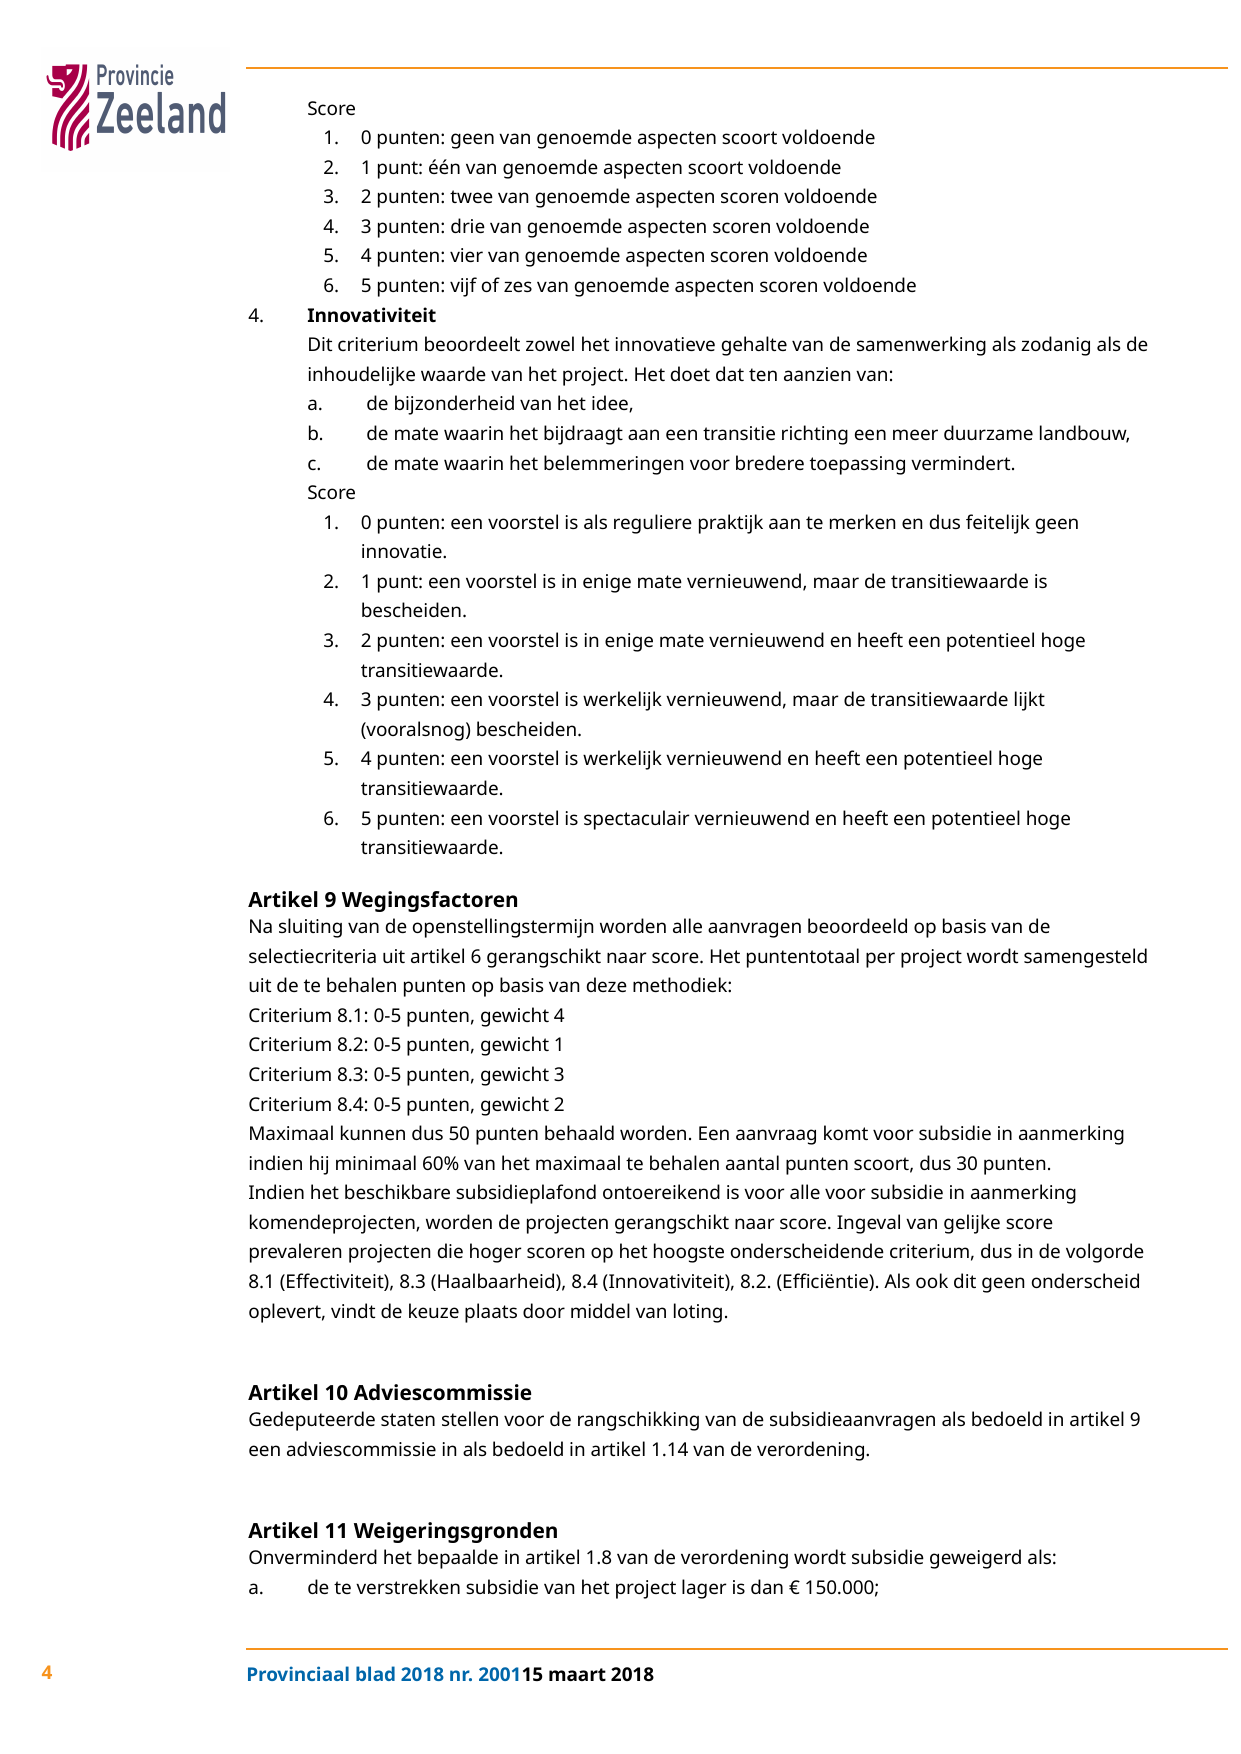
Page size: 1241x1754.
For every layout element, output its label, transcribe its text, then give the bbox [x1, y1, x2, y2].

text Criterium 8.2: 0-5 punten, gewicht 1 [248, 1032, 1152, 1057]
list 1 punt: een voorstel is in enige mate vernieuwend, maar de transitiewaarde is bescheiden. [323, 568, 1152, 623]
list 4 punten: een voorstel is werkelijk vernieuwend en heeft een potentieel hoge transitiewaarde. [323, 746, 1152, 801]
list 5 punten: vijf of zes van genoemde aspecten scoren voldoende [323, 272, 1152, 298]
text Artikel 9 Wegingsfactoren [248, 885, 1152, 913]
list Score [248, 479, 1152, 505]
list 1 punt: één van genoemde aspecten scoort voldoende [323, 154, 1152, 180]
text Artikel 10 Adviescommissie [248, 1378, 1152, 1406]
list 3 punten: drie van genoemde aspecten scoren voldoende [323, 213, 1152, 239]
list de te verstrekken subsidie van het project lager is dan € 150.000; [248, 1574, 1152, 1599]
list 2 punten: een voorstel is in enige mate vernieuwend en heeft een potentieel hoge transitiewaarde. [323, 627, 1152, 683]
text Indien het beschikbare subsidieplafond ontoereikend is voor alle voor subsidie in aanmerking komendeprojecten, worden de projecten gerangschikt naar score. Ingeval van gelijke score prevaleren projecten die hoger scoren op het hoogste onderscheidende criterium, dus in de volgorde 8.1 (Effectiviteit), 8.3 (Haalbaarheid), 8.4 (Innovativiteit), 8.2. (Efficiëntie). Als ook dit geen onderscheid oplevert, vindt de keuze plaats door middel van loting. [248, 1179, 1152, 1323]
picture [41, 47, 231, 172]
list de mate waarin het bijdraagt aan een transitie richting een meer duurzame landbouw, [307, 420, 1152, 446]
text Onverminderd het bepaalde in artikel 1.8 van de verordening wordt subsidie geweigerd als: [248, 1544, 1152, 1570]
text Criterium 8.1: 0-5 punten, gewicht 4 [248, 1002, 1152, 1028]
list de mate waarin het belemmeringen voor bredere toepassing vermindert. [307, 450, 1152, 476]
list 2 punten: twee van genoemde aspecten scoren voldoende [323, 183, 1152, 209]
list 3 punten: een voorstel is werkelijk vernieuwend, maar de transitiewaarde lijkt (vooralsnog) bescheiden. [323, 686, 1152, 742]
list 0 punten: een voorstel is als reguliere praktijk aan te merken en dus feitelijk geen innovatie. [323, 509, 1152, 564]
text Maximaal kunnen dus 50 punten behaald worden. Een aanvraag komt voor subsidie in aanmerking indien hij minimaal 60% van het maximaal te behalen aantal punten scoort, dus 30 punten. [248, 1120, 1152, 1176]
list Score [248, 95, 1152, 121]
text Na sluiting van de openstellingstermijn worden alle aanvragen beoordeeld op basis van de selectiecriteria uit artikel 6 gerangschikt naar score. Het puntentotaal per project wordt samengesteld uit de te behalen punten op basis van deze methodiek: [248, 913, 1152, 998]
list de bijzonderheid van het idee, [307, 391, 1152, 416]
list 0 punten: geen van genoemde aspecten scoort voldoende [323, 124, 1152, 150]
list Dit criterium beoordeelt zowel het innovatieve gehalte van de samenwerking als zodanig als de inhoudelijke waarde van het project. Het doet dat ten aanzien van: [248, 331, 1152, 387]
text Criterium 8.3: 0-5 punten, gewicht 3 [248, 1061, 1152, 1087]
text Artikel 11 Weigeringsgronden [248, 1516, 1152, 1544]
list Innovativiteit [248, 302, 1152, 328]
list 4 punten: vier van genoemde aspecten scoren voldoende [323, 243, 1152, 268]
text Gedeputeerde staten stellen voor de rangschikking van de subsidieaanvragen als bedoeld in artikel 9 een adviescommissie in als bedoeld in artikel 1.14 van de verordening. [248, 1406, 1152, 1462]
text Criterium 8.4: 0-5 punten, gewicht 2 [248, 1091, 1152, 1116]
list 5 punten: een voorstel is spectaculair vernieuwend en heeft een potentieel hoge transitiewaarde. [323, 805, 1152, 860]
